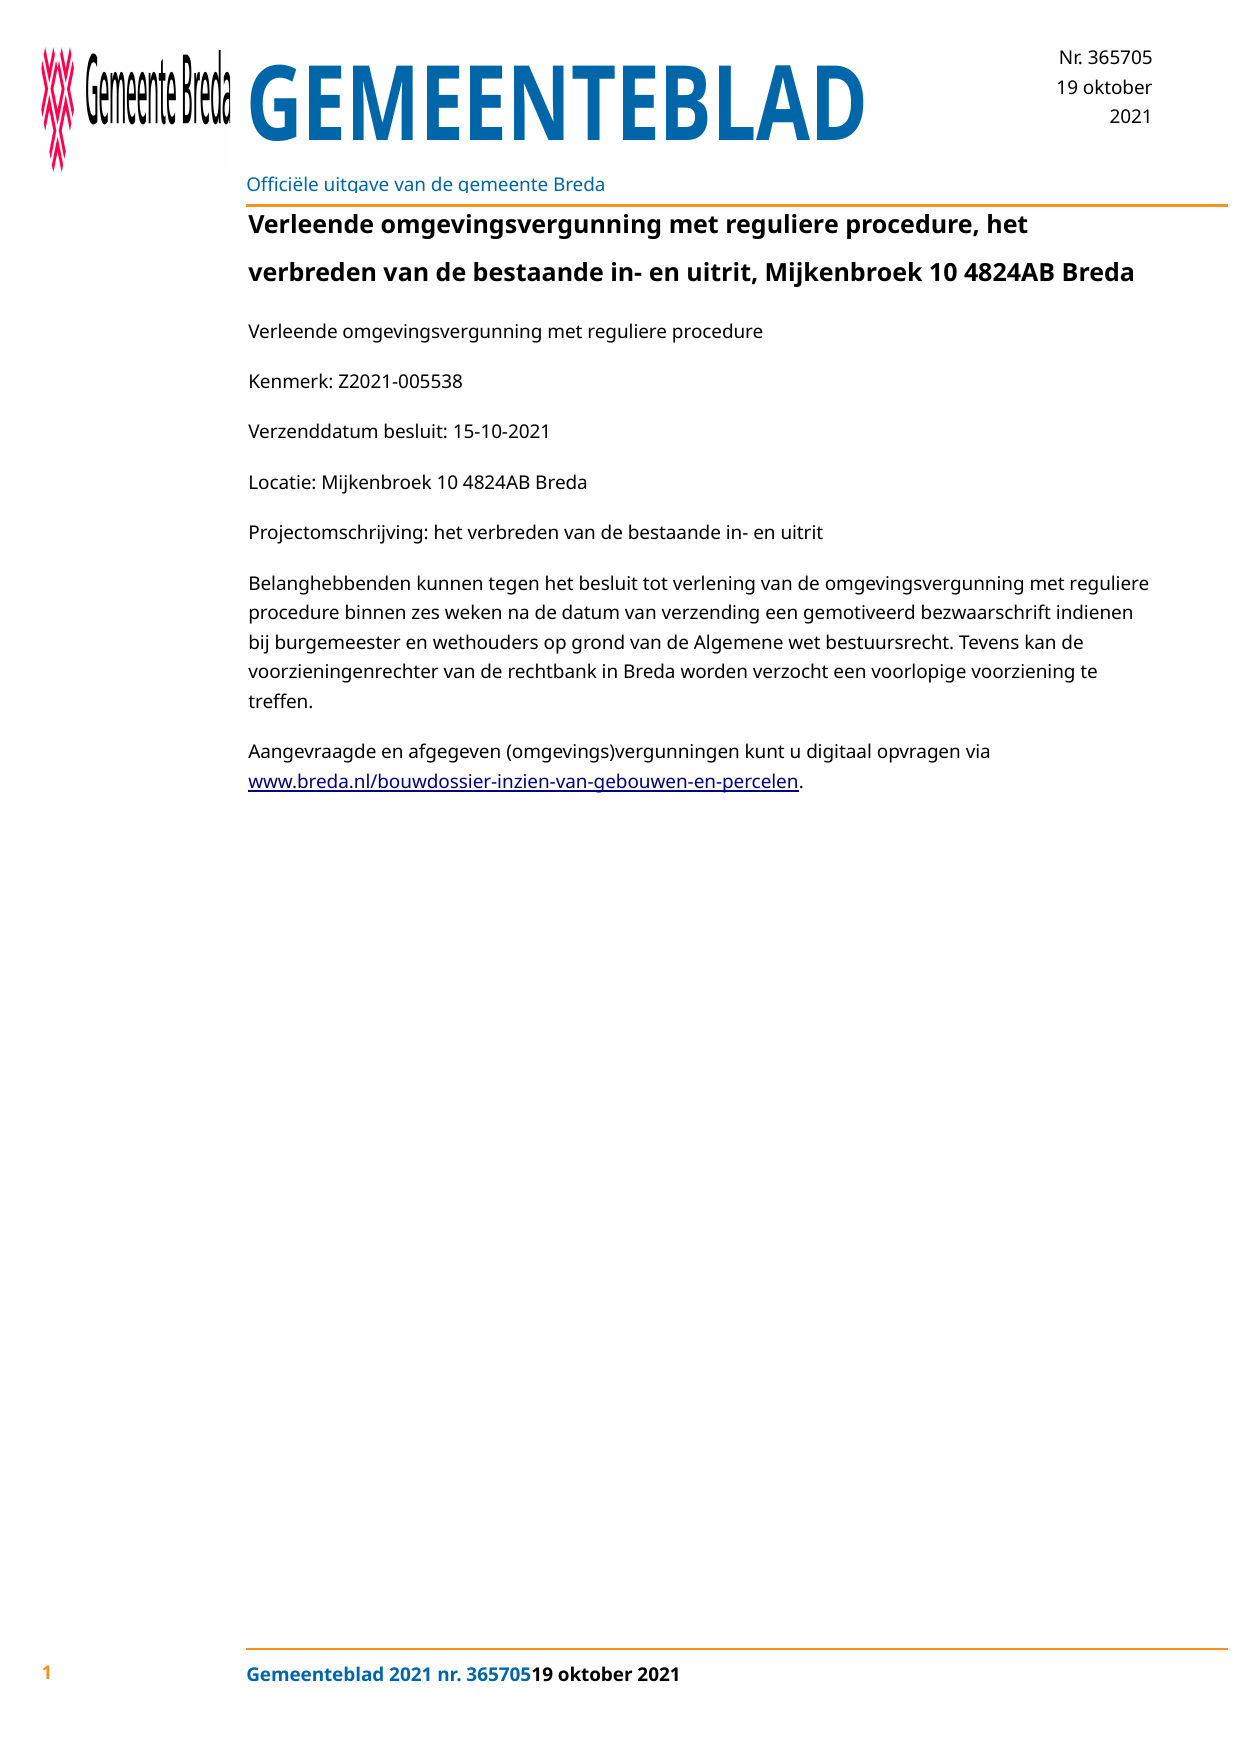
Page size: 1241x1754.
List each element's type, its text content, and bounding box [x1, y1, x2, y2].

text Verleende omgevingsvergunning met reguliere procedure, het verbreden van de bestaande in- en uitrit, Mijkenbroek 10 4824AB Breda [248, 207, 1152, 288]
text Belanghebbenden kunnen tegen het besluit tot verlening van de omgevingsvergunning met reguliere procedure binnen zes weken na de datum van verzending een gemotiveerd bezwaarschrift indienen bij burgemeester en wethouders op grond van de Algemene wet bestuursrecht. Tevens kan de voorzieningenrechter van de rechtbank in Breda worden verzocht een voorlopige voorziening te treffen. [248, 570, 1152, 714]
text Verzenddatum besluit: 15-10-2021 [248, 419, 1152, 444]
text Verleende omgevingsvergunning met reguliere procedure [248, 318, 1152, 344]
text Projectomschrijving: het verbreden van de bestaande in- en uitrit [248, 519, 1152, 545]
text Kenmerk: Z2021-005538 [248, 368, 1152, 394]
text Aangevraagde en afgegeven (omgevings)vergunningen kunt u digitaal opvragen via www.breda.nl/bouwdossier-inzien-van-gebouwen-en-percelen. [248, 739, 1152, 794]
picture [41, 47, 231, 172]
text Locatie: Mijkenbroek 10 4824AB Breda [248, 469, 1152, 495]
